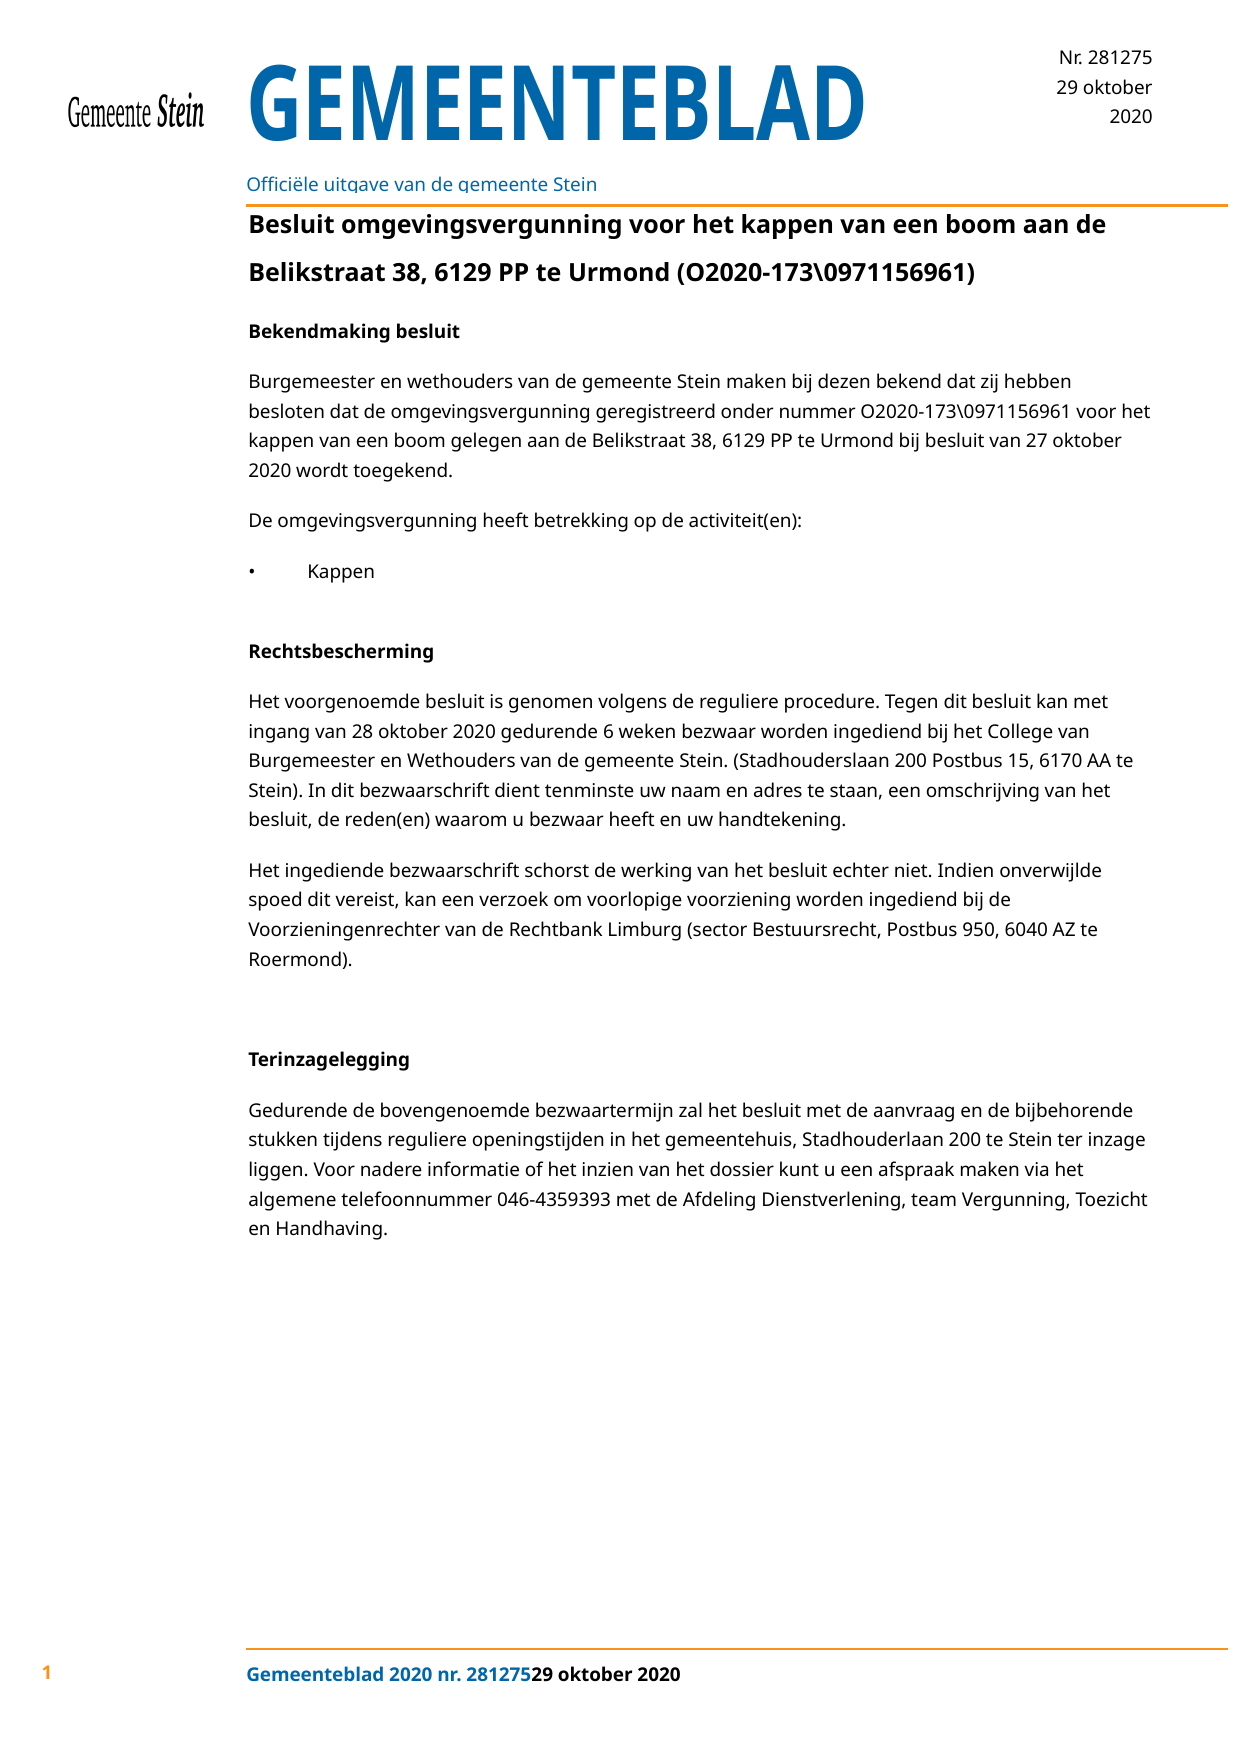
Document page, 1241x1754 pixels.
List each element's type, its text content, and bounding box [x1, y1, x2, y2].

text Rechtsbescherming [248, 638, 1152, 664]
picture [41, 47, 231, 172]
text Het voorgenoemde besluit is genomen volgens de reguliere procedure. Tegen dit besluit kan met ingang van 28 oktober 2020 gedurende 6 weken bezwaar worden ingediend bij het College van Burgemeester en Wethouders van de gemeente Stein. (Stadhouderslaan 200 Postbus 15, 6170 AA te Stein). In dit bezwaarschrift dient tenminste uw naam en adres te staan, een omschrijving van het besluit, de reden(en) waarom u bezwaar heeft en uw handtekening. [248, 688, 1152, 832]
text Besluit omgevingsvergunning voor het kappen van een boom aan de Belikstraat 38, 6129 PP te Urmond (O2020-173\0971156961) [248, 207, 1152, 288]
text Burgemeester en wethouders van de gemeente Stein maken bij dezen bekend dat zij hebben besloten dat de omgevingsvergunning geregistreerd onder nummer O2020-173\0971156961 voor het kappen van een boom gelegen aan de Belikstraat 38, 6129 PP te Urmond bij besluit van 27 oktober 2020 wordt toegekend. [248, 368, 1152, 483]
text Bekendmaking besluit [248, 318, 1152, 344]
text Gedurende de bovengenoemde bezwaartermijn zal het besluit met de aanvraag en de bijbehorende stukken tijdens reguliere openingstijden in het gemeentehuis, Stadhouderlaan 200 te Stein ter inzage liggen. Voor nadere informatie of het inzien van het dossier kunt u een afspraak maken via het algemene telefoonnummer 046-4359393 met de Afdeling Dienstverlening, team Vergunning, Toezicht en Handhaving. [248, 1097, 1152, 1241]
list Kappen [248, 558, 1152, 584]
text De omgevingsvergunning heeft betrekking op de activiteit(en): [248, 507, 1152, 533]
text Terinzagelegging [248, 1047, 1152, 1072]
text Het ingediende bezwaarschrift schorst de werking van het besluit echter niet. Indien onverwijlde spoed dit vereist, kan een verzoek om voorlopige voorziening worden ingediend bij de Voorzieningenrechter van de Rechtbank Limburg (sector Bestuursrecht, Postbus 950, 6040 AZ te Roermond). [248, 857, 1152, 972]
